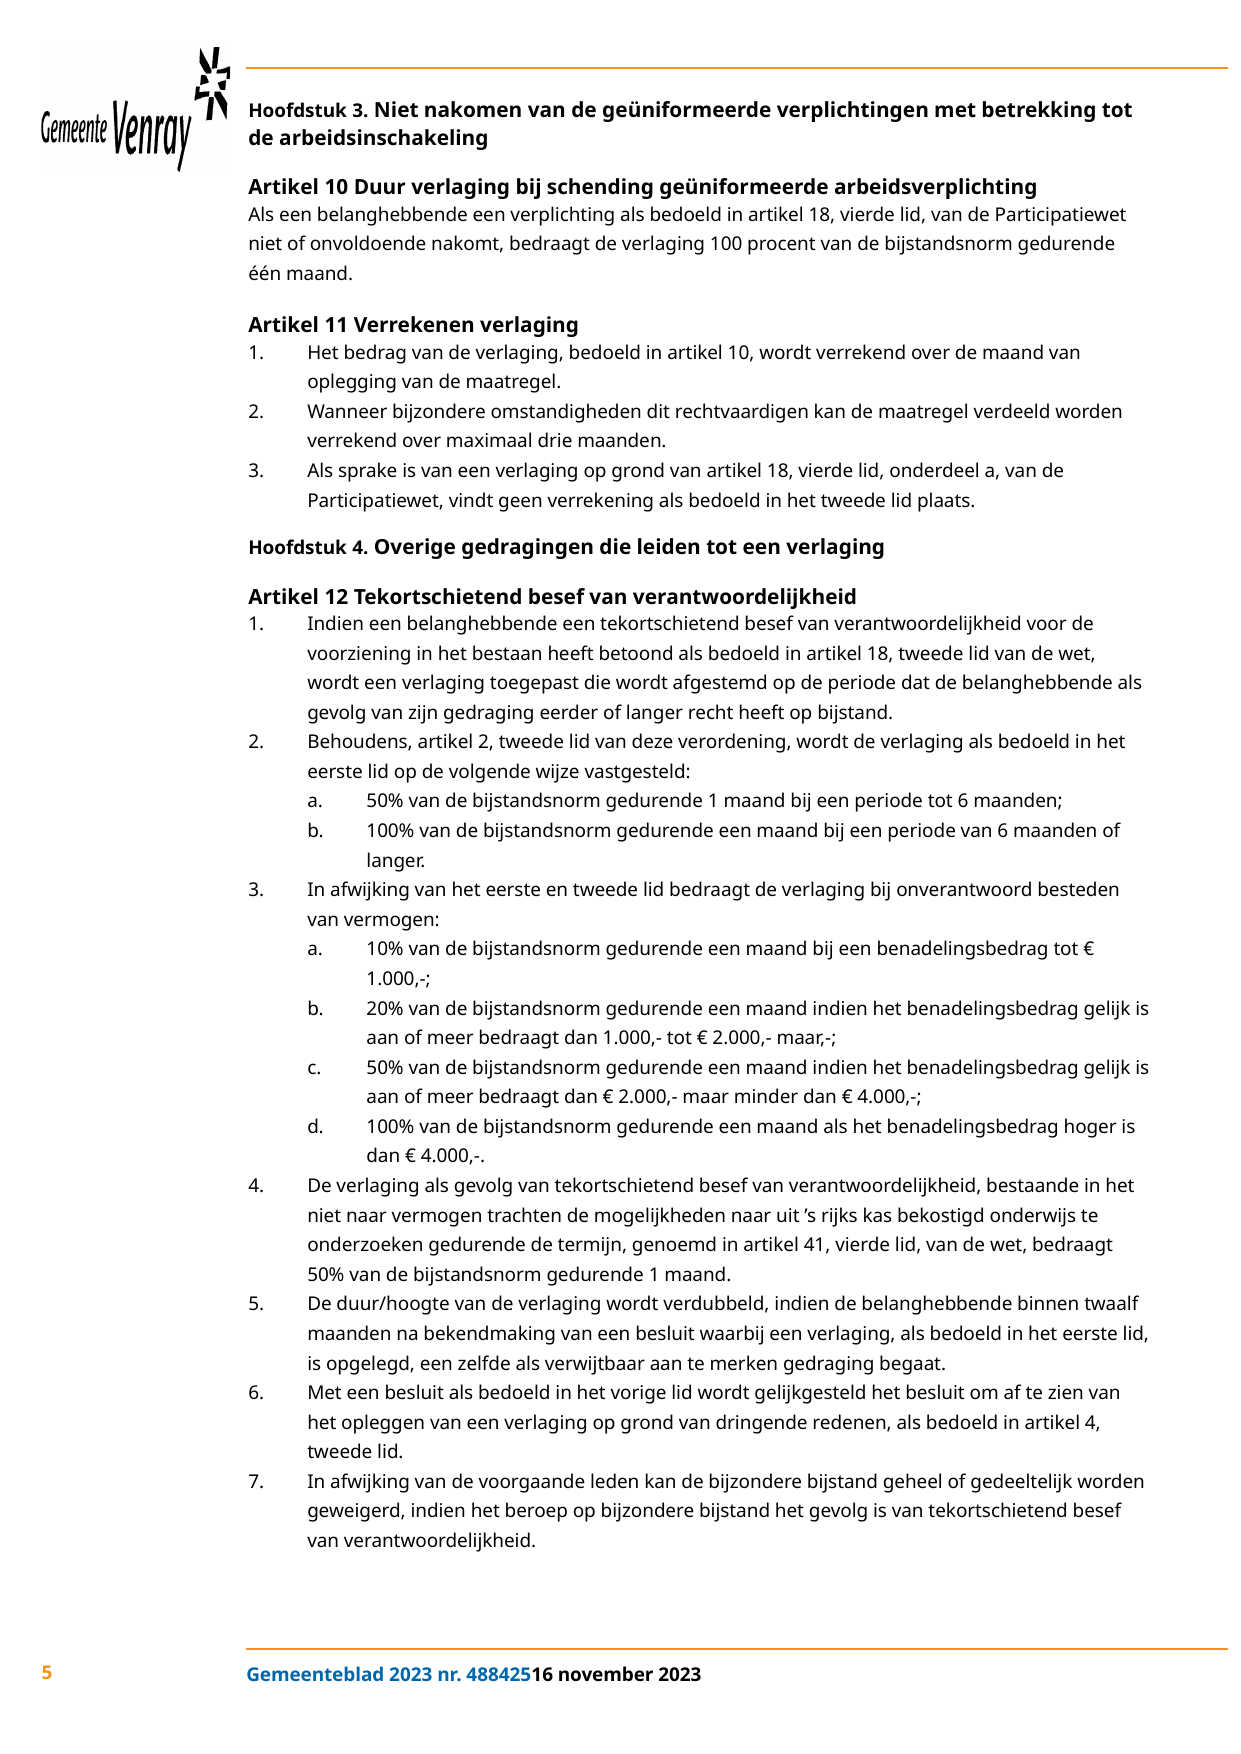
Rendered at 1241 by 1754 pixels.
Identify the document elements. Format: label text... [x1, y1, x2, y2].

list De duur/hoogte van de verlaging wordt verdubbeld, indien de belanghebbende binnen twaalf maanden na bekendmaking van een besluit waarbij een verlaging, als bedoeld in het eerste lid, is opgelegd, een zelfde als verwijtbaar aan te merken gedraging begaat. [248, 1291, 1152, 1376]
list 20% van de bijstandsnorm gedurende een maand indien het benadelingsbedrag gelijk is aan of meer bedraagt dan 1.000,- tot € 2.000,- maar,-; [307, 995, 1152, 1050]
text Als een belanghebbende een verplichting als bedoeld in artikel 18, vierde lid, van de Participatiewet niet of onvoldoende nakomt, bedraagt de verlaging 100 procent van de bijstandsnorm gedurende één maand. [248, 201, 1152, 286]
text Artikel 11 Verrekenen verlaging [248, 311, 1152, 339]
list Behoudens, artikel 2, tweede lid van deze verordening, wordt de verlaging als bedoeld in het eerste lid op de volgende wijze vastgesteld: [248, 728, 1152, 784]
list 100% van de bijstandsnorm gedurende een maand bij een periode van 6 maanden of langer. [307, 817, 1152, 873]
text Hoofdstuk 3. Niet nakomen van de geüniformeerde verplichtingen met betrekking tot de arbeidsinschakeling [248, 95, 1152, 152]
list Het bedrag van de verlaging, bedoeld in artikel 10, wordt verrekend over de maand van oplegging van de maatregel. [248, 339, 1152, 394]
list De verlaging als gevolg van tekortschietend besef van verantwoordelijkheid, bestaande in het niet naar vermogen trachten de mogelijkheden naar uit ’s rijks kas bekostigd onderwijs te onderzoeken gedurende de termijn, genoemd in artikel 41, vierde lid, van de wet, bedraagt 50% van de bijstandsnorm gedurende 1 maand. [248, 1172, 1152, 1287]
list Indien een belanghebbende een tekortschietend besef van verantwoordelijkheid voor de voorziening in het bestaan heeft betoond als bedoeld in artikel 18, tweede lid van de wet, wordt een verlaging toegepast die wordt afgestemd op de periode dat de belanghebbende als gevolg van zijn gedraging eerder of langer recht heeft op bijstand. [248, 610, 1152, 725]
list 100% van de bijstandsnorm gedurende een maand als het benadelingsbedrag hoger is dan € 4.000,-. [307, 1113, 1152, 1168]
picture [41, 47, 231, 172]
text Artikel 10 Duur verlaging bij schending geüniformeerde arbeidsverplichting [248, 172, 1152, 201]
list Als sprake is van een verlaging op grond van artikel 18, vierde lid, onderdeel a, van de Participatiewet, vindt geen verrekening als bedoeld in het tweede lid plaats. [248, 457, 1152, 513]
list 10% van de bijstandsnorm gedurende een maand bij een benadelingsbedrag tot € 1.000,-; [307, 936, 1152, 991]
list 50% van de bijstandsnorm gedurende een maand indien het benadelingsbedrag gelijk is aan of meer bedraagt dan € 2.000,- maar minder dan € 4.000,-; [307, 1054, 1152, 1109]
text Artikel 12 Tekortschietend besef van verantwoordelijkheid [248, 582, 1152, 610]
list In afwijking van het eerste en tweede lid bedraagt de verlaging bij onverantwoord besteden van vermogen: [248, 876, 1152, 932]
list Met een besluit als bedoeld in het vorige lid wordt gelijkgesteld het besluit om af te zien van het opleggen van een verlaging op grond van dringende redenen, als bedoeld in artikel 4, tweede lid. [248, 1379, 1152, 1464]
list Wanneer bijzondere omstandigheden dit rechtvaardigen kan de maatregel verdeeld worden verrekend over maximaal drie maanden. [248, 398, 1152, 453]
list 50% van de bijstandsnorm gedurende 1 maand bij een periode tot 6 maanden; [307, 788, 1152, 813]
list In afwijking van de voorgaande leden kan de bijzondere bijstand geheel of gedeeltelijk worden geweigerd, indien het beroep op bijzondere bijstand het gevolg is van tekortschietend besef van verantwoordelijkheid. [248, 1468, 1152, 1553]
text Hoofdstuk 4. Overige gedragingen die leiden tot een verlaging [248, 532, 1152, 561]
